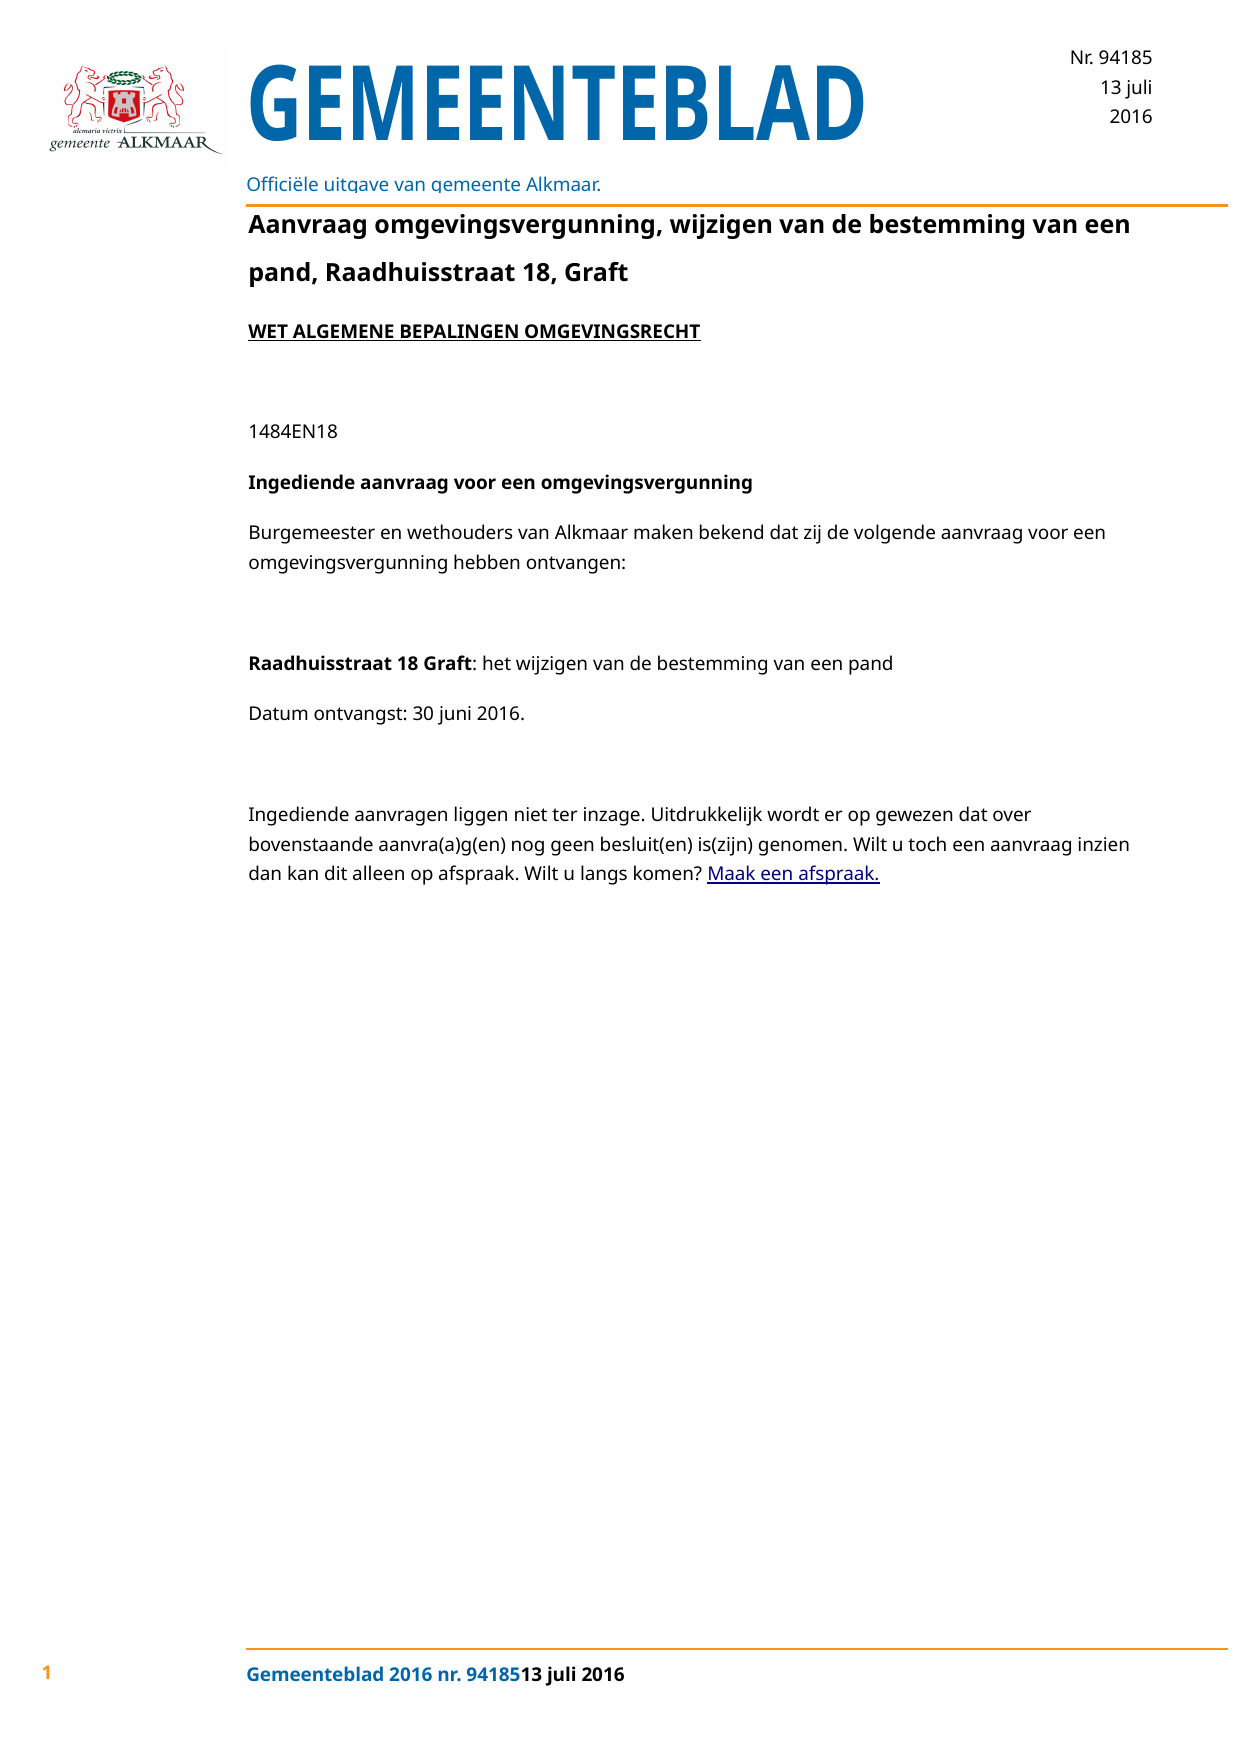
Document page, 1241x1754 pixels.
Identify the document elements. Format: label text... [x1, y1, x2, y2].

picture [41, 47, 231, 172]
text Datum ontvangst: 30 juni 2016. [248, 700, 1152, 726]
text Ingediende aanvraag voor een omgevingsvergunning [248, 469, 1152, 495]
text Ingediende aanvragen liggen niet ter inzage. Uitdrukkelijk wordt er op gewezen dat over bovenstaande aanvra(a)g(en) nog geen besluit(en) is(zijn) genomen. Wilt u toch een aanvraag inzien dan kan dit alleen op afspraak. Wilt u langs komen? Maak een afspraak. [248, 801, 1152, 886]
text Aanvraag omgevingsvergunning, wijzigen van de bestemming van een pand, Raadhuisstraat 18, Graft [248, 207, 1152, 288]
text 1484EN18 [248, 419, 1152, 444]
text WET ALGEMENE BEPALINGEN OMGEVINGSRECHT [248, 318, 1152, 344]
text Raadhuisstraat 18 Graft: het wijzigen van de bestemming van een pand [248, 650, 1152, 676]
text Burgemeester en wethouders van Alkmaar maken bekend dat zij de volgende aanvraag voor een omgevingsvergunning hebben ontvangen: [248, 519, 1152, 575]
